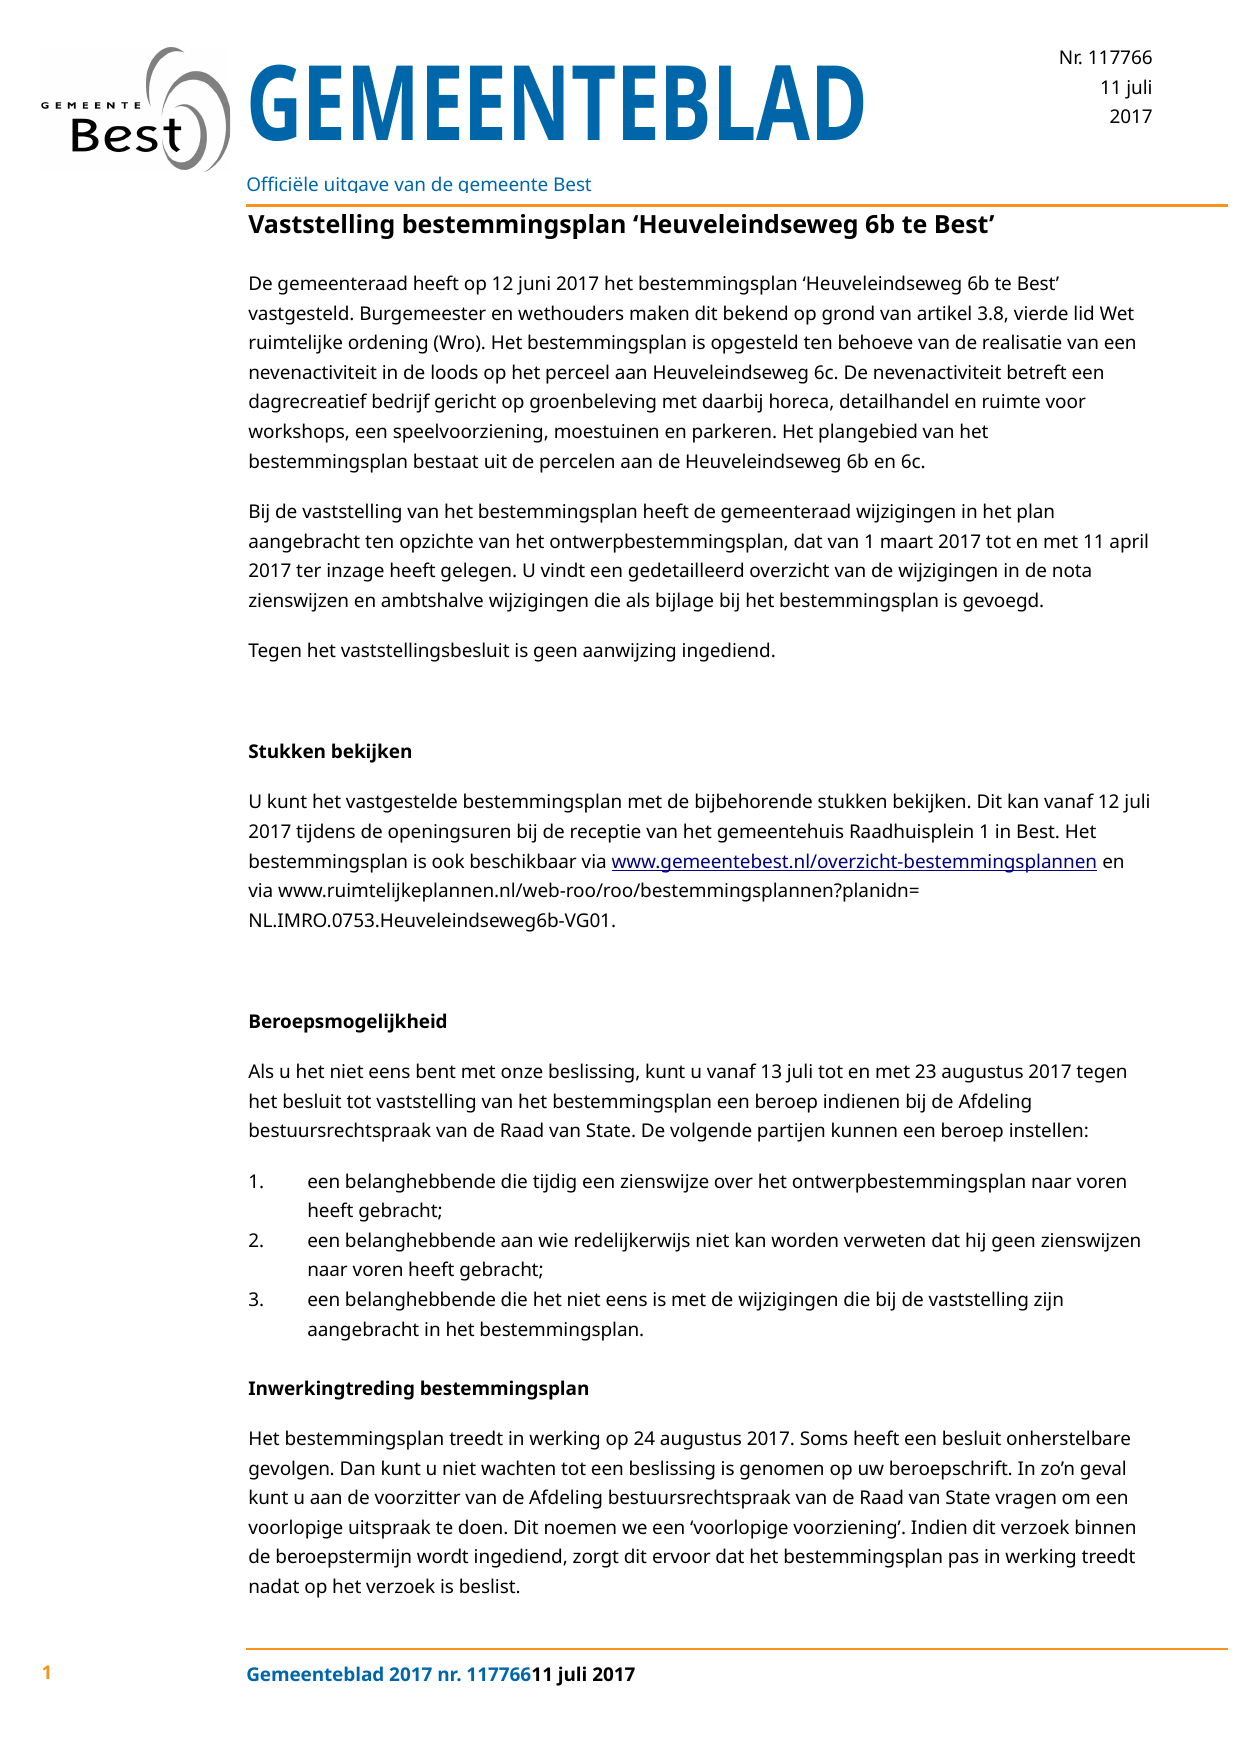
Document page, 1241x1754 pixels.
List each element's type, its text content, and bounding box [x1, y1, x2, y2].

list een belanghebbende die tijdig een zienswijze over het ontwerpbestemmingsplan naar voren heeft gebracht; [248, 1168, 1152, 1223]
text Stukken bekijken [248, 738, 1152, 764]
list een belanghebbende aan wie redelijkerwijs niet kan worden verweten dat hij geen zienswijzen naar voren heeft gebracht; [248, 1227, 1152, 1282]
text U kunt het vastgestelde bestemmingsplan met de bijbehorende stukken bekijken. Dit kan vanaf 12 juli 2017 tijdens de openingsuren bij de receptie van het gemeentehuis Raadhuisplein 1 in Best. Het bestemmingsplan is ook beschikbaar via www.gemeentebest.nl/overzicht-bestemmingsplannen en via www.ruimtelijkeplannen.nl/web-roo/roo/bestemmingsplannen?planidn= NL.IMRO.0753.Heuveleindseweg6b-VG01. [248, 789, 1152, 933]
text Inwerkingtreding bestemmingsplan [248, 1375, 1152, 1401]
text Als u het niet eens bent met onze beslissing, kunt u vanaf 13 juli tot en met 23 augustus 2017 tegen het besluit tot vaststelling van het bestemmingsplan een beroep indienen bij de Afdeling bestuursrechtspraak van de Raad van State. De volgende partijen kunnen een beroep instellen: [248, 1058, 1152, 1143]
text Vaststelling bestemmingsplan ‘Heuveleindseweg 6b te Best’ [248, 207, 1152, 241]
text Bij de vaststelling van het bestemmingsplan heeft de gemeenteraad wijzigingen in het plan aangebracht ten opzichte van het ontwerpbestemmingsplan, dat van 1 maart 2017 tot en met 11 april 2017 ter inzage heeft gelegen. U vindt een gedetailleerd overzicht van de wijzigingen in de nota zienswijzen en ambtshalve wijzigingen die als bijlage bij het bestemmingsplan is gevoegd. [248, 498, 1152, 613]
picture [41, 47, 231, 172]
text De gemeenteraad heeft op 12 juni 2017 het bestemmingsplan ‘Heuveleindseweg 6b te Best’ vastgesteld. Burgemeester en wethouders maken dit bekend op grond van artikel 3.8, vierde lid Wet ruimtelijke ordening (Wro). Het bestemmingsplan is opgesteld ten behoeve van de realisatie van een nevenactiviteit in de loods op het perceel aan Heuveleindseweg 6c. De nevenactiviteit betreft een dagrecreatief bedrijf gericht op groenbeleving met daarbij horeca, detailhandel en ruimte voor workshops, een speelvoorziening, moestuinen en parkeren. Het plangebied van het bestemmingsplan bestaat uit de percelen aan de Heuveleindseweg 6b en 6c. [248, 270, 1152, 473]
text Het bestemmingsplan treedt in werking op 24 augustus 2017. Soms heeft een besluit onherstelbare gevolgen. Dan kunt u niet wachten tot een beslissing is genomen op uw beroepschrift. In zo’n geval kunt u aan de voorzitter van de Afdeling bestuursrechtspraak van de Raad van State vragen om een voorlopige uitspraak te doen. Dit noemen we een ‘voorlopige voorziening’. Indien dit verzoek binnen de beroepstermijn wordt ingediend, zorgt dit ervoor dat het bestemmingsplan pas in werking treedt nadat op het verzoek is beslist. [248, 1425, 1152, 1599]
list een belanghebbende die het niet eens is met de wijzigingen die bij de vaststelling zijn aangebracht in het bestemmingsplan. [248, 1286, 1152, 1341]
text Tegen het vaststellingsbesluit is geen aanwijzing ingediend. [248, 637, 1152, 663]
text Beroepsmogelijkheid [248, 1008, 1152, 1033]
